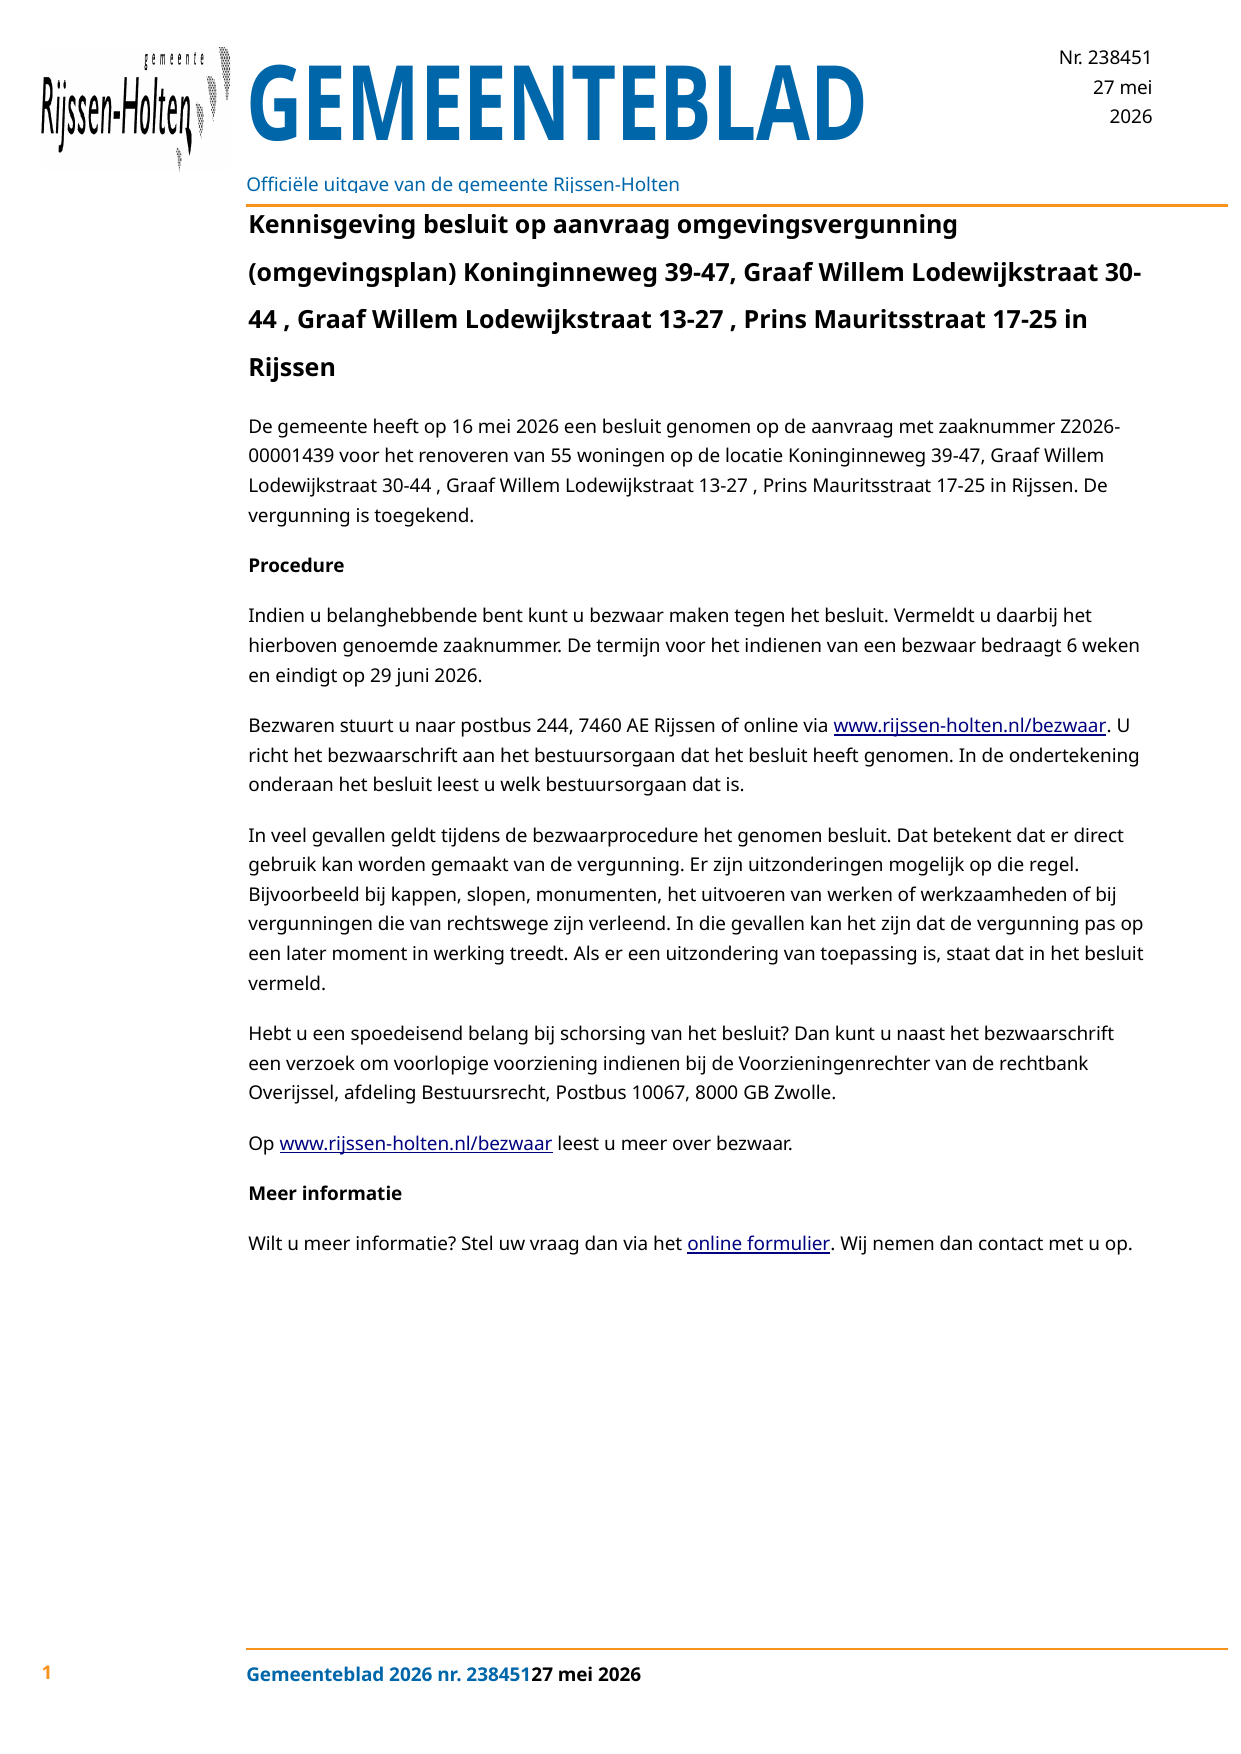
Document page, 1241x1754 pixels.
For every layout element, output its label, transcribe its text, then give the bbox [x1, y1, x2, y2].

picture [41, 47, 231, 172]
text Op www.rijssen-holten.nl/bezwaar leest u meer over bezwaar. [248, 1130, 1152, 1156]
text Hebt u een spoedeisend belang bij schorsing van het besluit? Dan kunt u naast het bezwaarschrift een verzoek om voorlopige voorziening indienen bij de Voorzieningenrechter van de rechtbank Overijssel, afdeling Bestuursrecht, Postbus 10067, 8000 GB Zwolle. [248, 1020, 1152, 1105]
text Wilt u meer informatie? Stel uw vraag dan via het online formulier. Wij nemen dan contact met u op. [248, 1231, 1152, 1256]
text Procedure [248, 552, 1152, 578]
text Kennisgeving besluit op aanvraag omgevingsvergunning (omgevingsplan) Koninginneweg 39-47, Graaf Willem Lodewijkstraat 30-44 , Graaf Willem Lodewijkstraat 13-27 , Prins Mauritsstraat 17-25 in Rijssen [248, 207, 1152, 384]
text Meer informatie [248, 1180, 1152, 1206]
text In veel gevallen geldt tijdens de bezwaarprocedure het genomen besluit. Dat betekent dat er direct gebruik kan worden gemaakt van de vergunning. Er zijn uitzonderingen mogelijk op die regel. Bijvoorbeeld bij kappen, slopen, monumenten, het uitvoeren van werken of werkzaamheden of bij vergunningen die van rechtswege zijn verleend. In die gevallen kan het zijn dat de vergunning pas op een later moment in werking treedt. Als er een uitzondering van toepassing is, staat dat in het besluit vermeld. [248, 822, 1152, 996]
text Bezwaren stuurt u naar postbus 244, 7460 AE Rijssen of online via www.rijssen-holten.nl/bezwaar. U richt het bezwaarschrift aan het bestuursorgaan dat het besluit heeft genomen. In de ondertekening onderaan het besluit leest u welk bestuursorgaan dat is. [248, 712, 1152, 797]
text Indien u belanghebbende bent kunt u bezwaar maken tegen het besluit. Vermeldt u daarbij het hierboven genoemde zaaknummer. De termijn voor het indienen van een bezwaar bedraagt 6 weken en eindigt op 29 juni 2026. [248, 603, 1152, 688]
text De gemeente heeft op 16 mei 2026 een besluit genomen op de aanvraag met zaaknummer Z2026-00001439 voor het renoveren van 55 woningen op de locatie Koninginneweg 39-47, Graaf Willem Lodewijkstraat 30-44 , Graaf Willem Lodewijkstraat 13-27 , Prins Mauritsstraat 17-25 in Rijssen. De vergunning is toegekend. [248, 413, 1152, 528]
